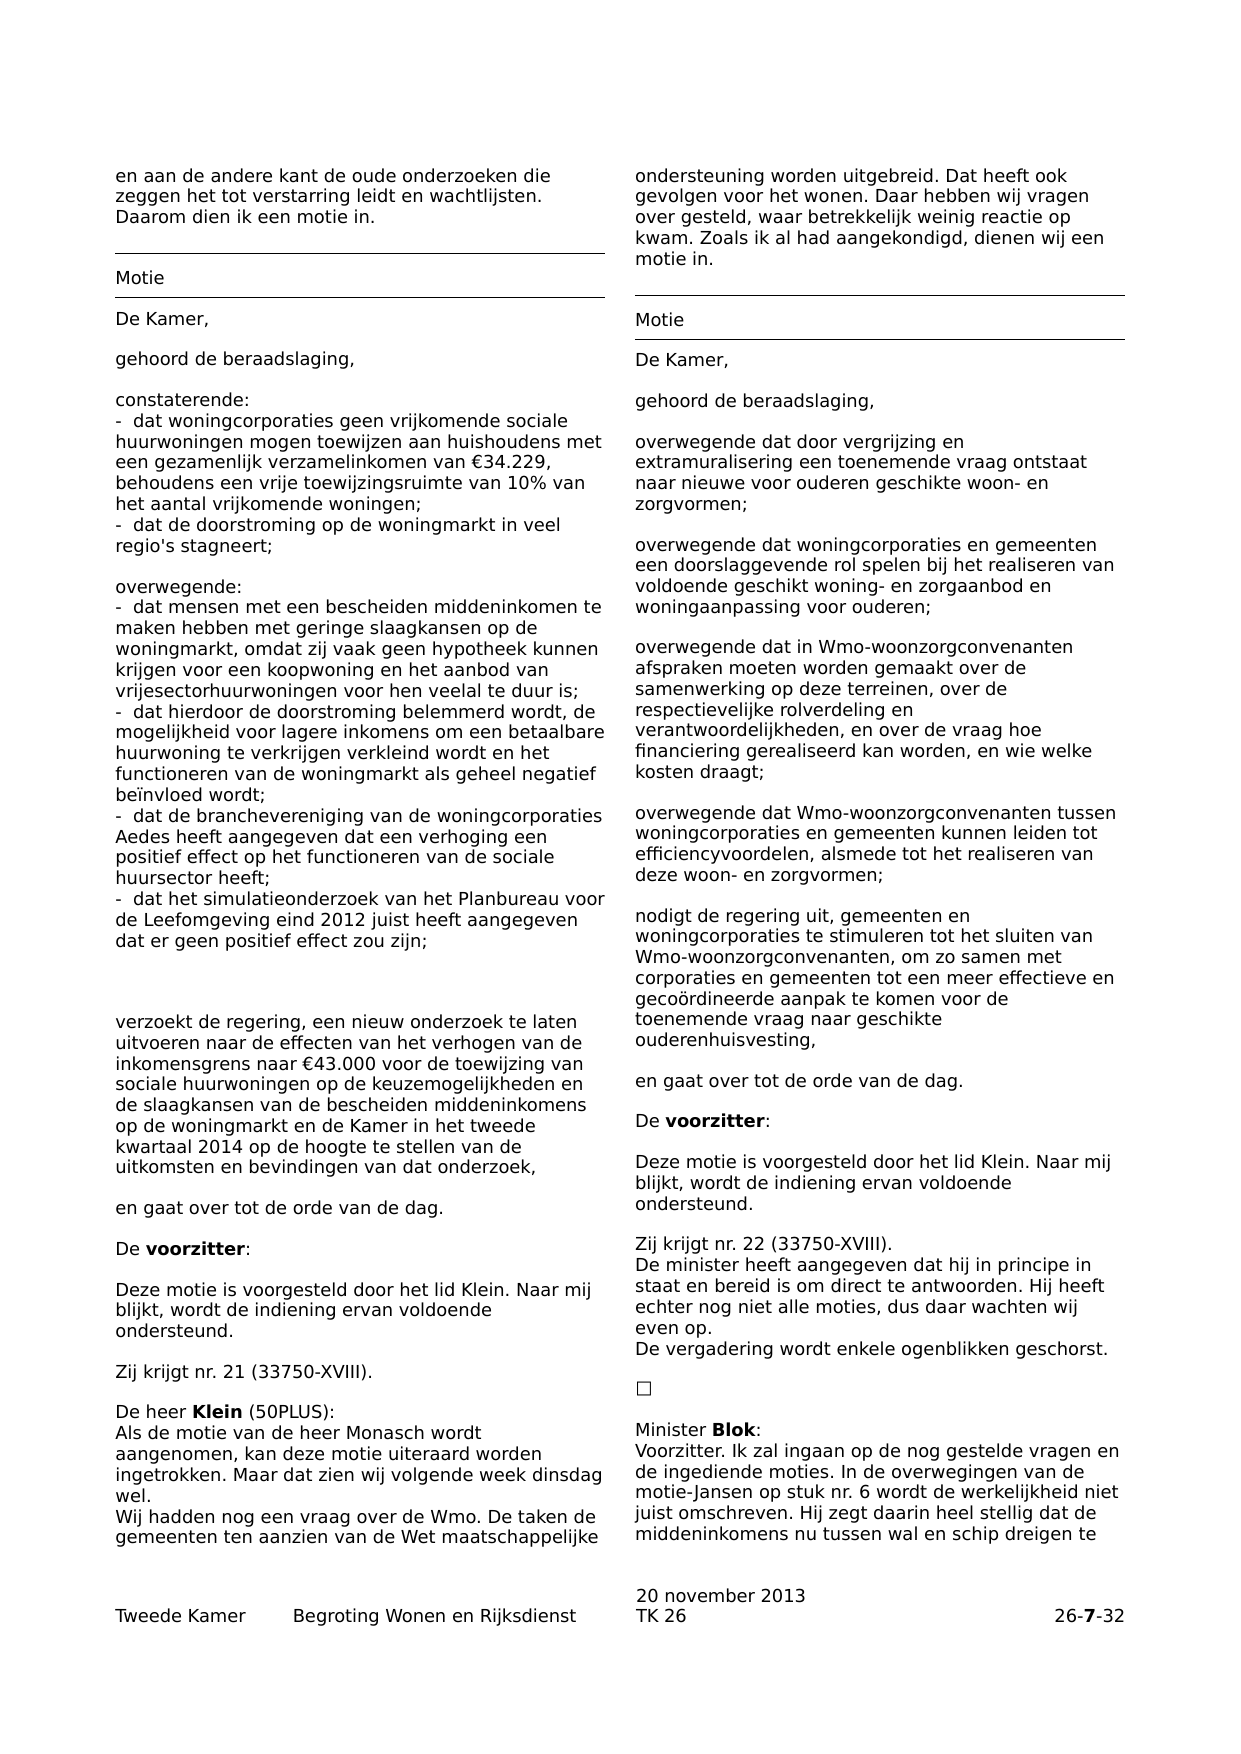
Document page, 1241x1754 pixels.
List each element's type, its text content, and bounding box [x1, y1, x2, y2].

text De Kamer, [115, 308, 605, 329]
text gehoord de beraadslaging, [115, 349, 605, 370]
text overwegende dat in Wmo-woonzorgconvenanten afspraken moeten worden gemaakt over de samenwerking op deze terreinen, over de respectievelijke rolverdeling en verantwoordelijkheden, en over de vraag hoe financiering gerealiseerd kan worden, en wie welke kosten draagt; [635, 637, 1125, 782]
text Wij hadden nog een vraag over de Wmo. De taken de gemeenten ten aanzien van de Wet maatschappelijke [115, 1506, 605, 1548]
text verzoekt de regering, een nieuw onderzoek te laten uitvoeren naar de effecten van het verhogen van de inkomensgrens naar €43.000 voor de toewijzing van sociale huurwoningen op de keuzemogelijkheden en de slaagkansen van de bescheiden middeninkomens op de woningmarkt en de Kamer in het tweede kwartaal 2014 op de hoogte te stellen van de uitkomsten en bevindingen van dat onderzoek, [115, 1012, 605, 1178]
text en gaat over tot de orde van de dag. [635, 1071, 1125, 1091]
text overwegende dat Wmo-woonzorgconvenanten tussen woningcorporaties en gemeenten kunnen leiden tot efficiencyvoordelen, alsmede tot het realiseren van deze woon- en zorgvormen; [635, 802, 1125, 885]
list dat woningcorporaties geen vrijkomende sociale huurwoningen mogen toewijzen aan huishoudens met een gezamenlijk verzamelinkomen van €34.229, behoudens een vrije toewijzingsruimte van 10% van het aantal vrijkomende woningen; [115, 411, 605, 515]
text Deze motie is voorgesteld door het lid Klein. Naar mij blijkt, wordt de indiening ervan voldoende ondersteund. [115, 1279, 605, 1342]
text overwegende: [115, 576, 605, 597]
text ondersteuning worden uitgebreid. Dat heeft ook gevolgen voor het wonen. Daar hebben wij vragen over gesteld, waar betrekkelijk weinig reactie op kwam. Zoals ik al had aangekondigd, dienen wij een motie in. [635, 165, 1125, 269]
text constaterende: [115, 390, 605, 411]
text en aan de andere kant de oude onderzoeken die zeggen het tot verstarring leidt en wachtlijsten. Daarom dien ik een motie in. [115, 165, 605, 228]
text gehoord de beraadslaging, [635, 391, 1125, 412]
list dat mensen met een bescheiden middeninkomen te maken hebben met geringe slaagkansen op de woningmarkt, omdat zij vaak geen hypotheek kunnen krijgen voor een koopwoning en het aanbod van vrijesectorhuurwoningen voor hen veelal te duur is; [115, 597, 605, 701]
list dat het simulatieonderzoek van het Planbureau voor de Leefomgeving eind 2012 juist heeft aangegeven dat er geen positief effect zou zijn; [115, 889, 605, 951]
text overwegende dat door vergrijzing en extramuralisering een toenemende vraag ontstaat naar nieuwe voor ouderen geschikte woon- en zorgvormen; [635, 432, 1125, 514]
text en gaat over tot de orde van de dag. [115, 1198, 605, 1219]
text Als de motie van de heer Monasch wordt aangenomen, kan deze motie uiteraard worden ingetrokken. Maar dat zien wij volgende week dinsdag wel. [115, 1423, 605, 1506]
text Motie [115, 268, 605, 288]
text De heer Klein (50PLUS): [115, 1402, 605, 1423]
text De voorzitter: [635, 1111, 1125, 1132]
text Motie [635, 309, 1125, 330]
text overwegende dat woningcorporaties en gemeenten een doorslaggevende rol spelen bij het realiseren van voldoende geschikt woning- en zorgaanbod en woningaanpassing voor ouderen; [635, 534, 1125, 617]
text Voorzitter. Ik zal ingaan op de nog gestelde vragen en de ingediende moties. In de overwegingen van de motie-Jansen op stuk nr. 6 wordt de werkelijkheid niet juist omschreven. Hij zegt daarin heel stellig dat de middeninkomens nu tussen wal en schip dreigen te [635, 1441, 1125, 1545]
list dat de doorstroming op de woningmarkt in veel regio's stagneert; [115, 515, 605, 556]
list dat hierdoor de doorstroming belemmerd wordt, de mogelijkheid voor lagere inkomens om een betaalbare huurwoning te verkrijgen verkleind wordt en het functioneren van de woningmarkt als geheel negatief beïnvloed wordt; [115, 701, 605, 806]
text Minister Blok: [635, 1420, 1125, 1441]
text ⬜ [635, 1379, 1125, 1400]
text De Kamer, [635, 350, 1125, 371]
text De minister heeft aangegeven dat hij in principe in staat en bereid is om direct te antwoorden. Hij heeft echter nog niet alle moties, dus daar wachten wij even op. [635, 1255, 1125, 1338]
text nodigt de regering uit, gemeenten en woningcorporaties te stimuleren tot het sluiten van Wmo-woonzorgconvenanten, om zo samen met corporaties en gemeenten tot een meer effectieve en gecoördineerde aanpak te komen voor de toenemende vraag naar geschikte ouderenhuisvesting, [635, 905, 1125, 1051]
text Deze motie is voorgesteld door het lid Klein. Naar mij blijkt, wordt de indiening ervan voldoende ondersteund. [635, 1152, 1125, 1214]
text Zij krijgt nr. 22 (33750-XVIII). [635, 1234, 1125, 1255]
text De vergadering wordt enkele ogenblikken geschorst. [635, 1338, 1125, 1359]
text De voorzitter: [115, 1239, 605, 1259]
list dat de branchevereniging van de woningcorporaties Aedes heeft aangegeven dat een verhoging een positief effect op het functioneren van de sociale huursector heeft; [115, 806, 605, 889]
text Zij krijgt nr. 21 (33750-XVIII). [115, 1362, 605, 1382]
